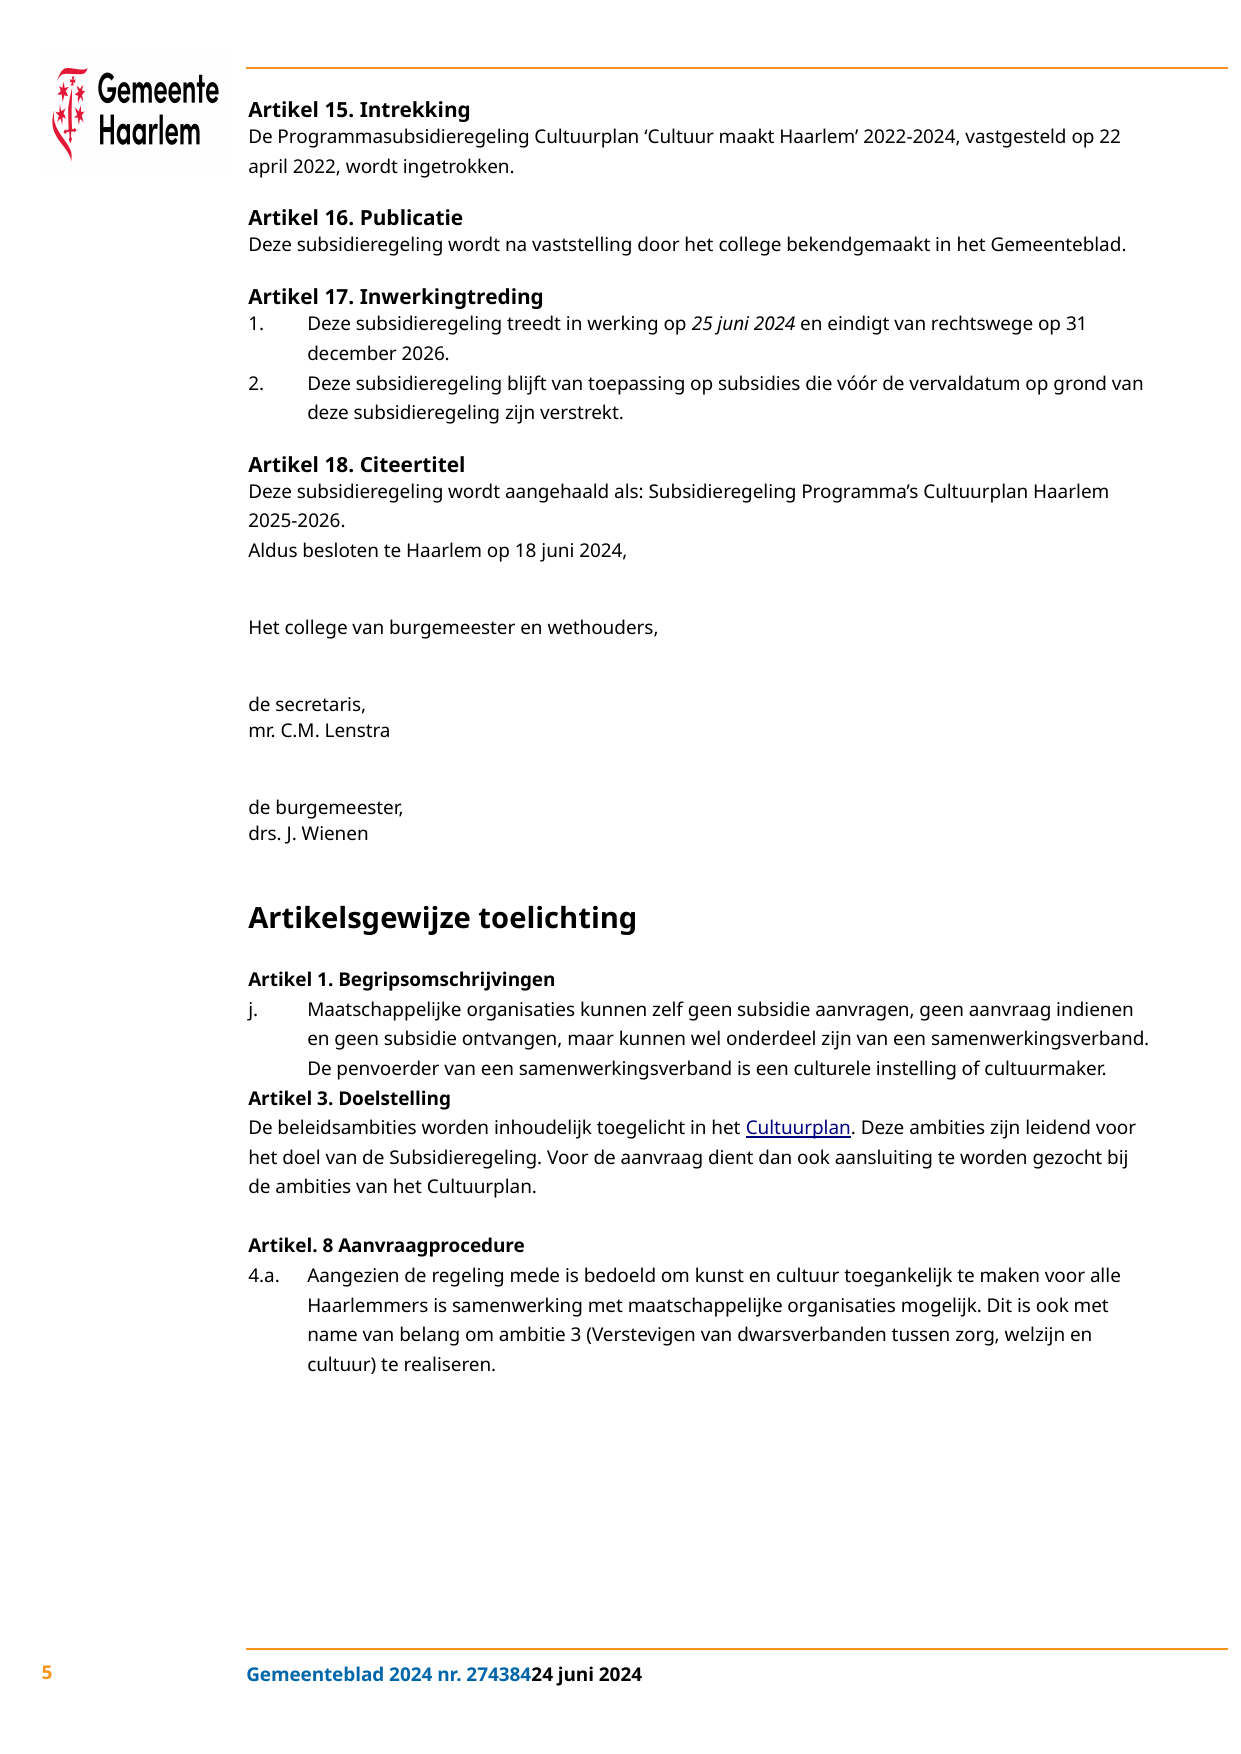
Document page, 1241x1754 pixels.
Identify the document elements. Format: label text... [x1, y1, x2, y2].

picture [41, 47, 231, 172]
text De Programmasubsidieregeling Cultuurplan ‘Cultuur maakt Haarlem’ 2022-2024, vastgesteld op 22 april 2022, wordt ingetrokken. [248, 123, 1152, 178]
text Artikel 1. Begripsomschrijvingen [248, 966, 1152, 992]
list Deze subsidieregeling blijft van toepassing op subsidies die vóór de vervaldatum op grond van deze subsidieregeling zijn verstrekt. [248, 370, 1152, 425]
text de secretaris, [248, 692, 1152, 717]
list Aangezien de regeling mede is bedoeld om kunst en cultuur toegankelijk te maken voor alle Haarlemmers is samenwerking met maatschappelijke organisaties mogelijk. Dit is ook met name van belang om ambitie 3 (Verstevigen van dwarsverbanden tussen zorg, welzijn en cultuur) te realiseren. [248, 1262, 1152, 1377]
text Artikel 16. Publicatie [248, 203, 1152, 232]
text Het college van burgemeester en wethouders, [248, 614, 1152, 640]
text Artikel. 8 Aanvraagprocedure [248, 1233, 1152, 1258]
text drs. J. Wienen [248, 820, 1152, 846]
text Deze subsidieregeling wordt aangehaald als: Subsidieregeling Programma’s Cultuurplan Haarlem 2025-2026. [248, 478, 1152, 533]
text Deze subsidieregeling wordt na vaststelling door het college bekendgemaakt in het Gemeenteblad. [248, 232, 1152, 257]
text Aldus besloten te Haarlem op 18 juni 2024, [248, 537, 1152, 563]
text Artikel 15. Intrekking [248, 95, 1152, 123]
text Artikelsgewijze toelichting [248, 897, 1152, 937]
list Maatschappelijke organisaties kunnen zelf geen subsidie aanvragen, geen aanvraag indienen en geen subsidie ontvangen, maar kunnen wel onderdeel zijn van een samenwerkingsverband. De penvoerder van een samenwerkingsverband is een culturele instelling of cultuurmaker. [248, 996, 1152, 1081]
list Deze subsidieregeling treedt in werking op 25 juni 2024 en eindigt van rechtswege op 31 december 2026. [248, 311, 1152, 366]
text Artikel 3. Doelstelling [248, 1085, 1152, 1110]
text de burgemeester, [248, 794, 1152, 820]
text De beleidsambities worden inhoudelijk toegelicht in het Cultuurplan. Deze ambities zijn leidend voor het doel van de Subsidieregeling. Voor de aanvraag dient dan ook aansluiting te worden gezocht bij de ambities van het Cultuurplan. [248, 1114, 1152, 1199]
text mr. C.M. Lenstra [248, 717, 1152, 743]
text Artikel 18. Citeertitel [248, 450, 1152, 478]
text Artikel 17. Inwerkingtreding [248, 282, 1152, 311]
